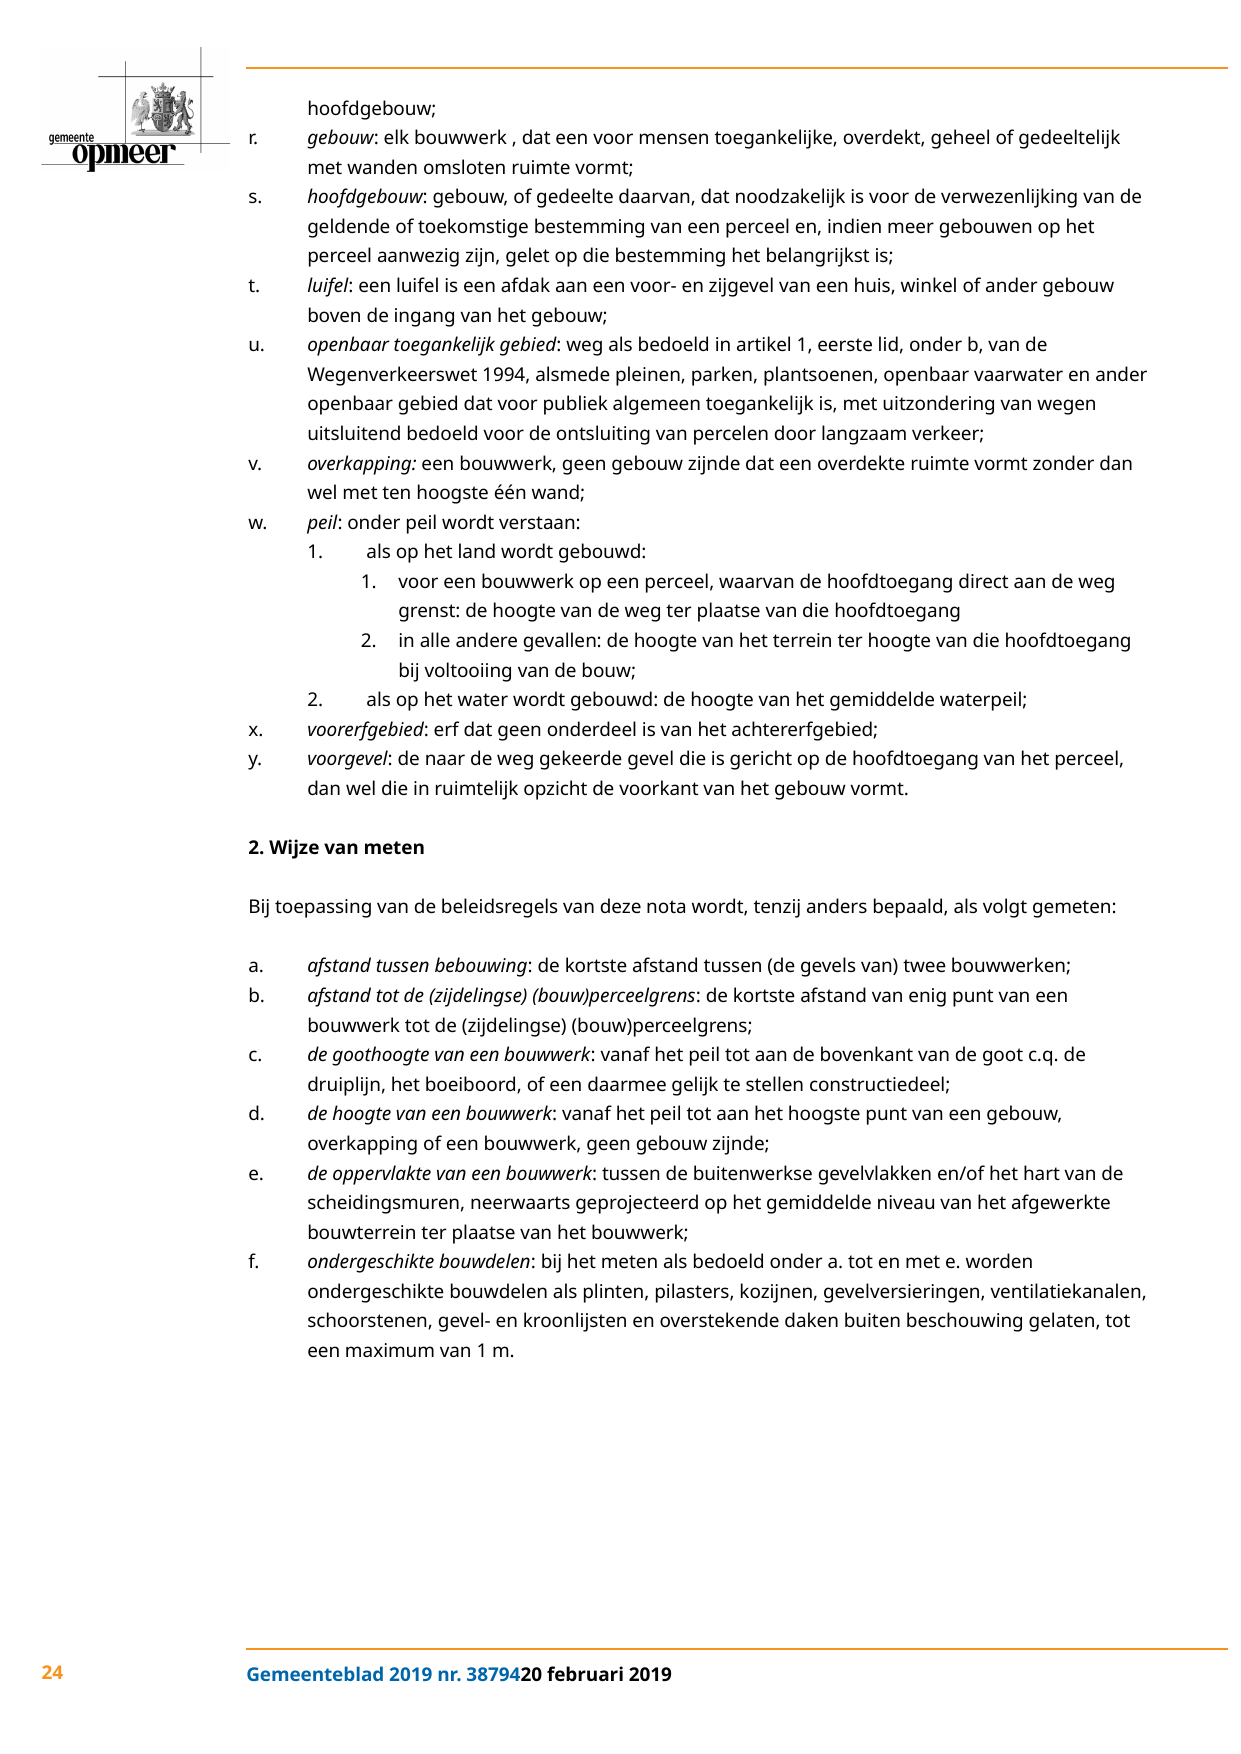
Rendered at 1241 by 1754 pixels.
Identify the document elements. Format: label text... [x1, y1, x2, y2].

list hoofdgebouw; [248, 95, 1152, 121]
list voorgevel: de naar de weg gekeerde gevel die is gericht op de hoofdtoegang van het perceel, dan wel die in ruimtelijk opzicht de voorkant van het gebouw vormt. [248, 746, 1152, 801]
list openbaar toegankelijk gebied: weg als bedoeld in artikel 1, eerste lid, onder b, van de Wegenverkeerswet 1994, alsmede pleinen, parken, plantsoenen, openbaar vaarwater en ander openbaar gebied dat voor publiek algemeen toegankelijk is, met uitzondering van wegen uitsluitend bedoeld voor de ontsluiting van percelen door langzaam verkeer; [248, 331, 1152, 446]
list peil: onder peil wordt verstaan: [248, 509, 1152, 535]
list afstand tussen bebouwing: de kortste afstand tussen (de gevels van) twee bouwwerken; [248, 953, 1152, 978]
list de oppervlakte van een bouwwerk: tussen de buitenwerkse gevelvlakken en/of het hart van de scheidingsmuren, neerwaarts geprojecteerd op het gemiddelde niveau van het afgewerkte bouwterrein ter plaatse van het bouwwerk; [248, 1160, 1152, 1245]
list afstand tot de (zijdelingse) (bouw)perceelgrens: de kortste afstand van enig punt van een bouwwerk tot de (zijdelingse) (bouw)perceelgrens; [248, 982, 1152, 1038]
list als op het water wordt gebouwd: de hoogte van het gemiddelde waterpeil; [307, 686, 1152, 712]
list ondergeschikte bouwdelen: bij het meten als bedoeld onder a. tot en met e. worden ondergeschikte bouwdelen als plinten, pilasters, kozijnen, gevelversieringen, ventilatiekanalen, schoorstenen, gevel- en kroonlijsten en overstekende daken buiten beschouwing gelaten, tot een maximum van 1 m. [248, 1248, 1152, 1363]
list de hoogte van een bouwwerk: vanaf het peil tot aan het hoogste punt van een gebouw, overkapping of een bouwwerk, geen gebouw zijnde; [248, 1101, 1152, 1156]
picture [41, 47, 231, 172]
list voorerfgebied: erf dat geen onderdeel is van het achtererfgebied; [248, 716, 1152, 742]
list luifel: een luifel is een afdak aan een voor- en zijgevel van een huis, winkel of ander gebouw boven de ingang van het gebouw; [248, 272, 1152, 328]
list in alle andere gevallen: de hoogte van het terrein ter hoogte van die hoofdtoegang bij voltooiing van de bouw; [361, 627, 1152, 683]
text Bij toepassing van de beleidsregels van deze nota wordt, tenzij anders bepaald, als volgt gemeten: [248, 893, 1152, 919]
text 2. Wijze van meten [248, 834, 1152, 860]
list voor een bouwwerk op een perceel, waarvan de hoofdtoegang direct aan de weg grenst: de hoogte van de weg ter plaatse van die hoofdtoegang [361, 568, 1152, 623]
list de goothoogte van een bouwwerk: vanaf het peil tot aan de bovenkant van de goot c.q. de druiplijn, het boeiboord, of een daarmee gelijk te stellen constructiedeel; [248, 1041, 1152, 1097]
list hoofdgebouw: gebouw, of gedeelte daarvan, dat noodzakelijk is voor de verwezenlijking van de geldende of toekomstige bestemming van een perceel en, indien meer gebouwen op het perceel aanwezig zijn, gelet op die bestemming het belangrijkst is; [248, 183, 1152, 268]
list gebouw: elk bouwwerk , dat een voor mensen toegankelijke, overdekt, geheel of gedeeltelijk met wanden omsloten ruimte vormt; [248, 124, 1152, 180]
list als op het land wordt gebouwd: [307, 538, 1152, 564]
list overkapping: een bouwwerk, geen gebouw zijnde dat een overdekte ruimte vormt zonder dan wel met ten hoogste één wand; [248, 450, 1152, 505]
